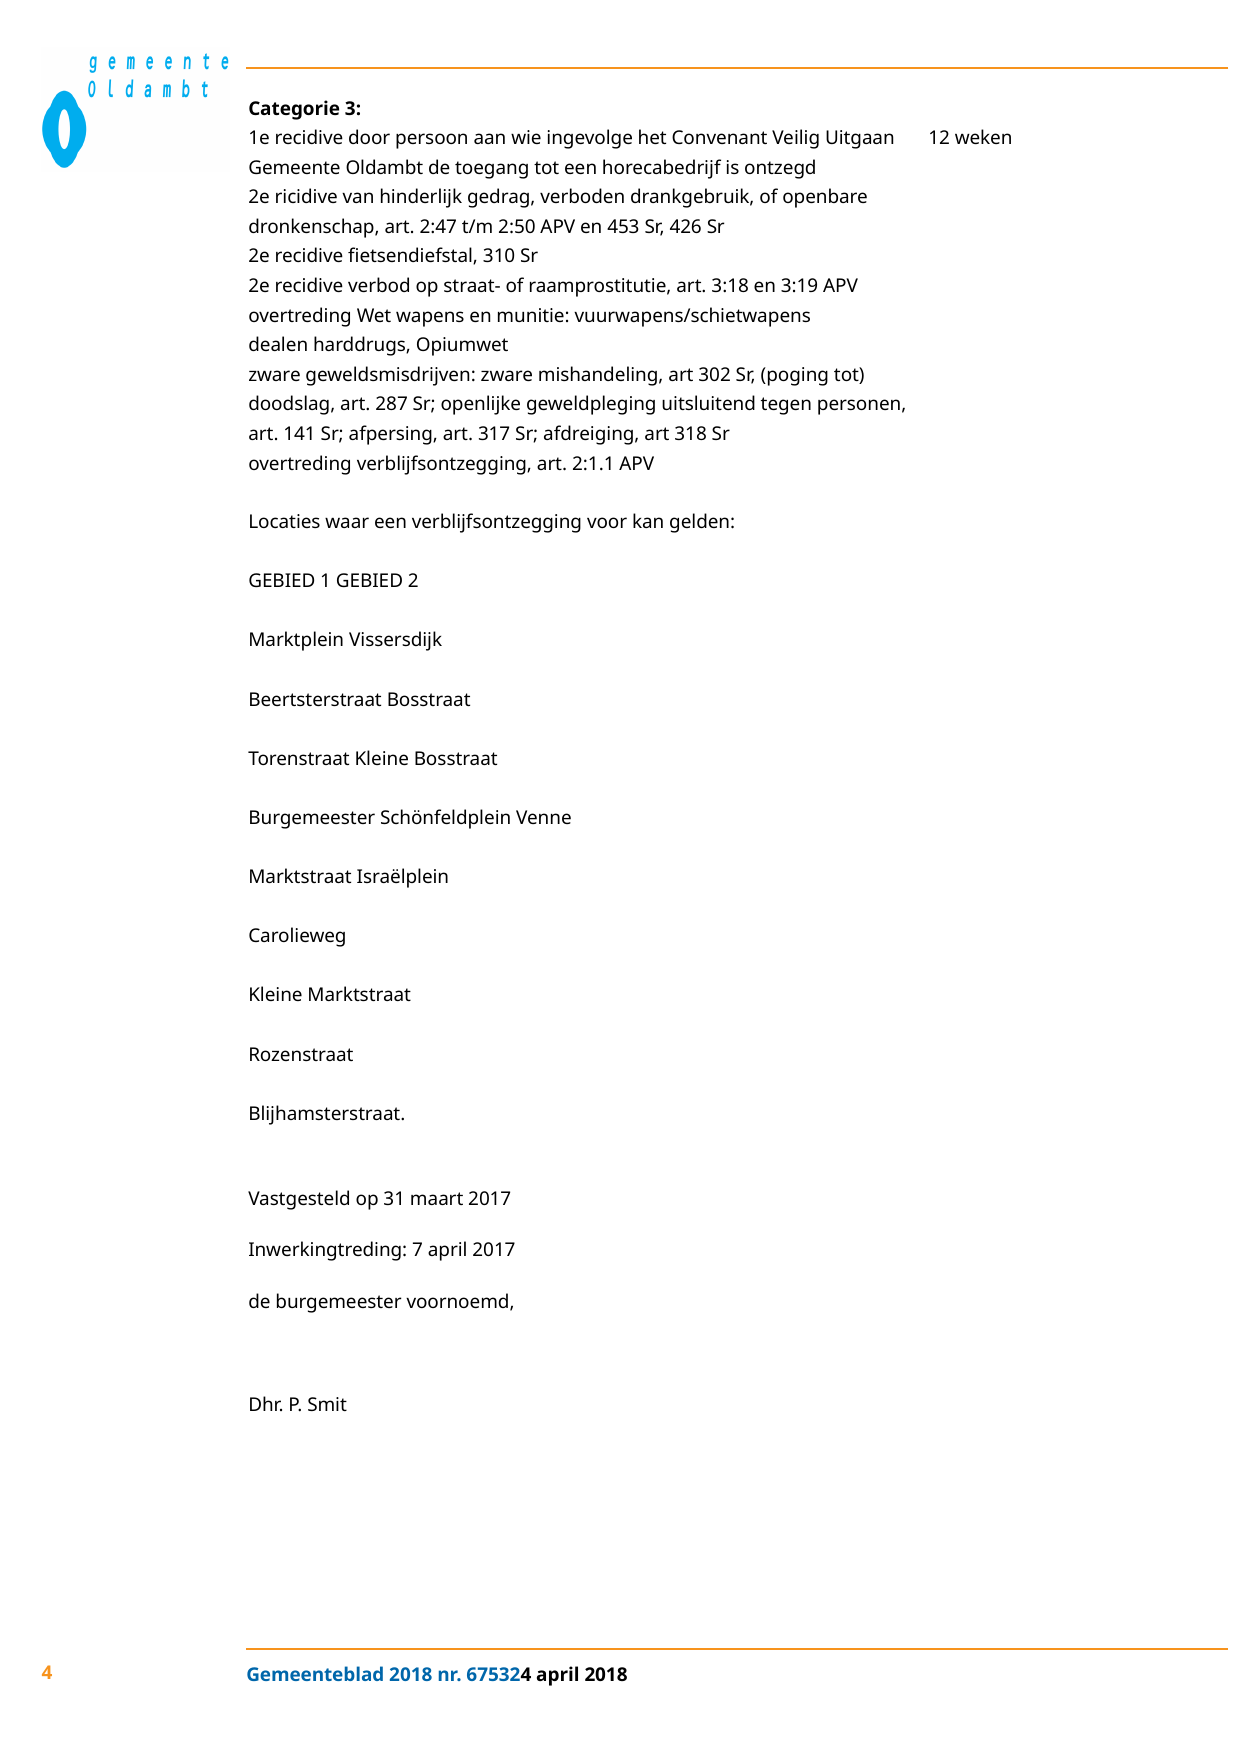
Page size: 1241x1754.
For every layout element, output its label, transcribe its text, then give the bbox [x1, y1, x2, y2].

text Dhr. P. Smit [248, 1391, 1152, 1416]
text Locaties waar een verblijfsontzegging voor kan gelden: [248, 508, 1152, 534]
text Blijhamsterstraat. [248, 1100, 1152, 1126]
text GEBIED 1 GEBIED 2 [248, 567, 1152, 593]
text Marktstraat Israëlplein [248, 863, 1152, 889]
text Carolieweg [248, 922, 1152, 948]
table_cell 12 weken [928, 95, 1152, 476]
text Torenstraat Kleine Bosstraat [248, 745, 1152, 771]
text Burgemeester Schönfeldplein Venne [248, 804, 1152, 830]
picture [41, 47, 231, 172]
text Vastgesteld op 31 maart 2017 [248, 1185, 1152, 1211]
text Beertsterstraat Bosstraat [248, 686, 1152, 712]
text de burgemeester voornoemd, [248, 1288, 1152, 1313]
table_cell Categorie 3: 1e recidive door persoon aan wie ingevolge het Convenant Veilig Uitgaan Gemeente Oldambt de toegang tot een horecabedrijf is ontzegd 2e ricidive van hinderlijk gedrag, verboden drankgebruik, of openbare dronkenschap, art. 2:47 t/m 2:50 APV en 453 Sr, 426 Sr 2e recidive fietsendiefstal, 310 Sr 2e recidive verbod op straat- of raamprostitutie, art. 3:18 en 3:19 APV overtreding Wet wapens en munitie: vuurwapens/schietwapens dealen harddrugs, Opiumwet zware geweldsmisdrijven: zware mishandeling, art 302 Sr, (poging tot) doodslag, art. 287 Sr; openlijke geweldpleging uitsluitend tegen personen, art. 141 Sr; afpersing, art. 317 Sr; afdreiging, art 318 Sr overtreding verblijfsontzegging, art. 2:1.1 APV [248, 95, 928, 476]
text Rozenstraat [248, 1041, 1152, 1067]
text Marktplein Vissersdijk [248, 627, 1152, 652]
text Inwerkingtreding: 7 april 2017 [248, 1236, 1152, 1262]
text Kleine Marktstraat [248, 982, 1152, 1007]
